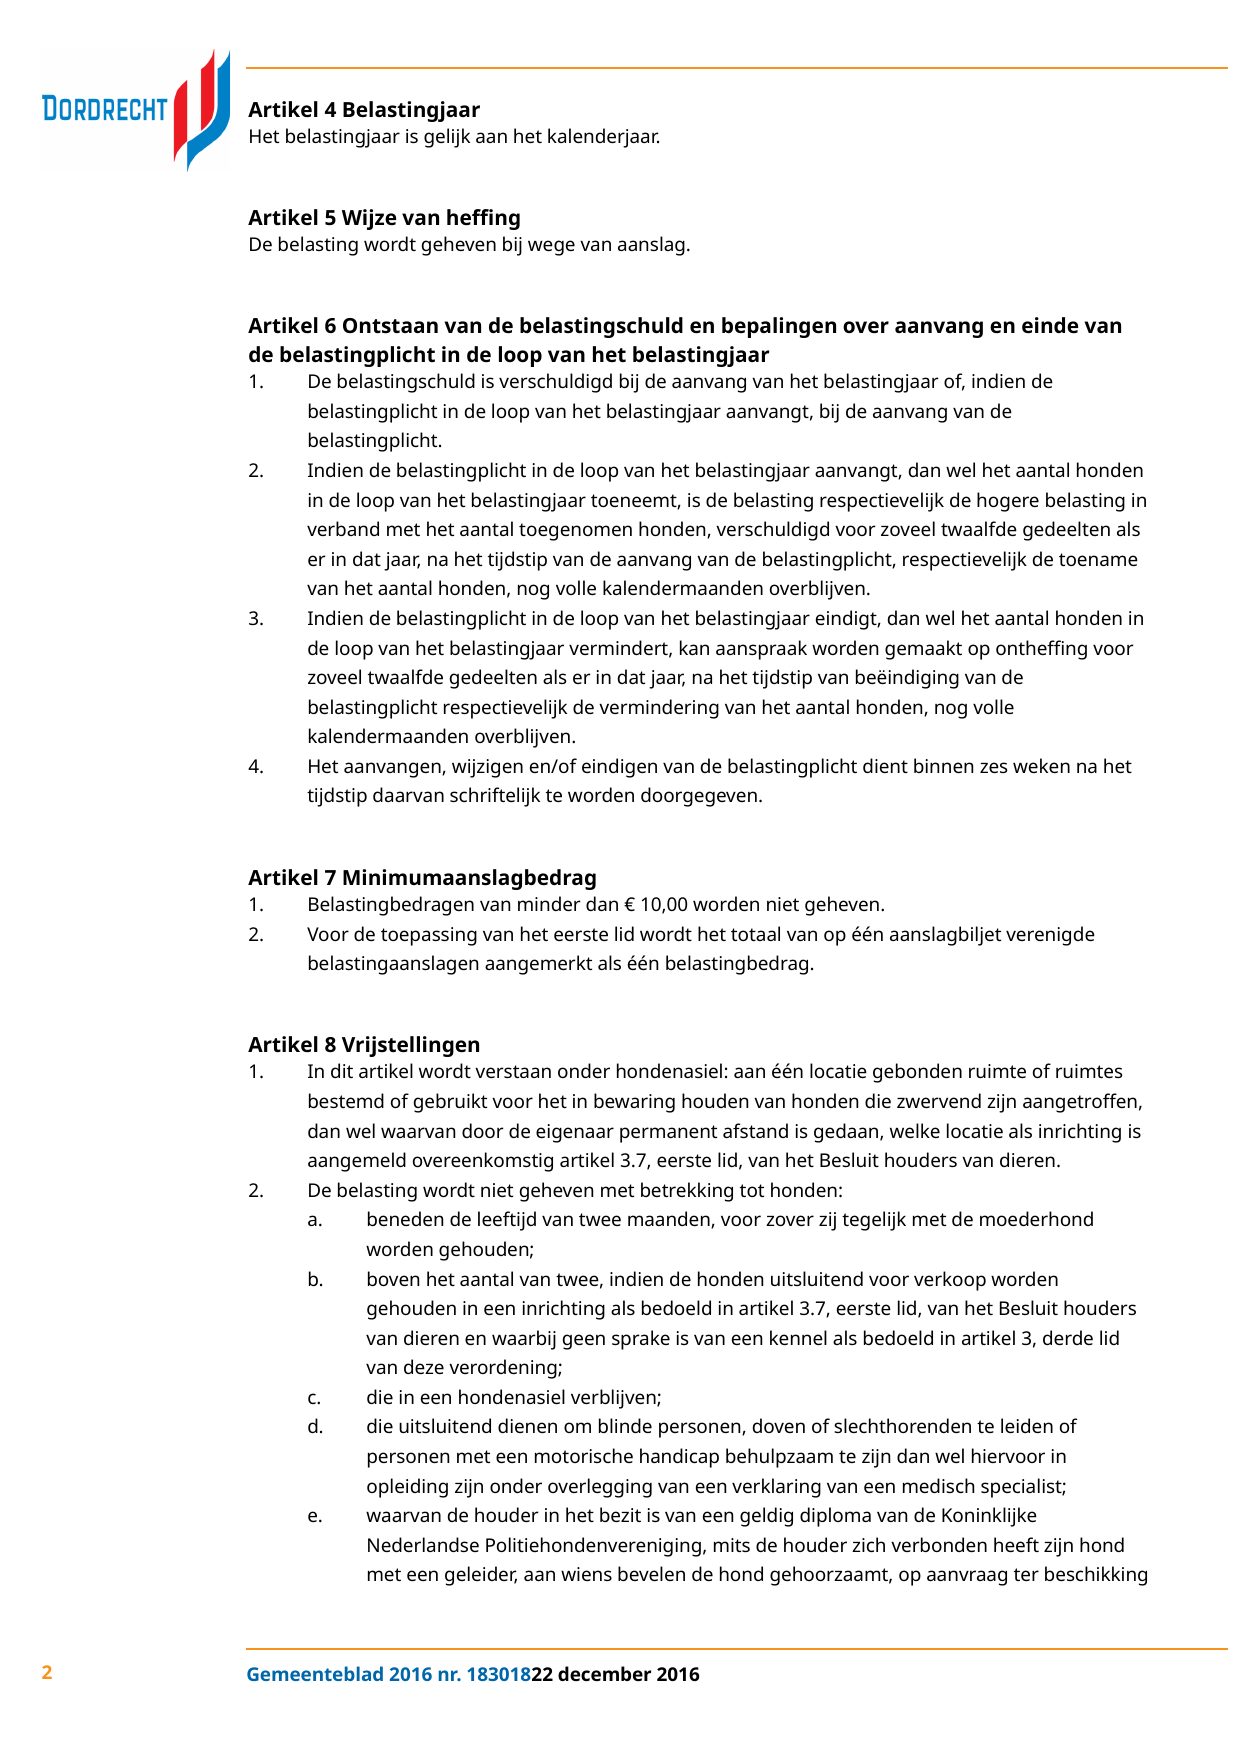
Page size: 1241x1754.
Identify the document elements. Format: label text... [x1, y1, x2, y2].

list boven het aantal van twee, indien de honden uitsluitend voor verkoop worden gehouden in een inrichting als bedoeld in artikel 3.7, eerste lid, van het Besluit houders van dieren en waarbij geen sprake is van een kennel als bedoeld in artikel 3, derde lid van deze verordening; [307, 1266, 1152, 1380]
list De belastingschuld is verschuldigd bij de aanvang van het belastingjaar of, indien de belastingplicht in de loop van het belastingjaar aanvangt, bij de aanvang van de belastingplicht. [248, 368, 1152, 453]
text Artikel 7 Minimumaanslagbedrag [248, 863, 1152, 891]
text Artikel 5 Wijze van heffing [248, 203, 1152, 232]
list Voor de toepassing van het eerste lid wordt het totaal van op één aanslagbiljet verenigde belastingaanslagen aangemerkt als één belastingbedrag. [248, 921, 1152, 976]
list waarvan de houder in het bezit is van een geldig diploma van de Koninklijke Nederlandse Politiehondenvereniging, mits de houder zich verbonden heeft zijn hond met een geleider, aan wiens bevelen de hond gehoorzaamt, op aanvraag ter beschikking [307, 1502, 1152, 1587]
list Indien de belastingplicht in de loop van het belastingjaar aanvangt, dan wel het aantal honden in de loop van het belastingjaar toeneemt, is de belasting respectievelijk de hogere belasting in verband met het aantal toegenomen honden, verschuldigd voor zoveel twaalfde gedeelten als er in dat jaar, na het tijdstip van de aanvang van de belastingplicht, respectievelijk de toename van het aantal honden, nog volle kalendermaanden overblijven. [248, 457, 1152, 601]
picture [41, 47, 231, 172]
text De belasting wordt geheven bij wege van aanslag. [248, 232, 1152, 257]
list Belastingbedragen van minder dan € 10,00 worden niet geheven. [248, 891, 1152, 917]
list die uitsluitend dienen om blinde personen, doven of slechthorenden te leiden of personen met een motorische handicap behulpzaam te zijn dan wel hiervoor in opleiding zijn onder overlegging van een verklaring van een medisch specialist; [307, 1414, 1152, 1499]
list Het aanvangen, wijzigen en/of eindigen van de belastingplicht dient binnen zes weken na het tijdstip daarvan schriftelijk te worden doorgegeven. [248, 753, 1152, 808]
list die in een hondenasiel verblijven; [307, 1384, 1152, 1410]
text Artikel 4 Belastingjaar [248, 95, 1152, 123]
list De belasting wordt niet geheven met betrekking tot honden: [248, 1177, 1152, 1203]
text Artikel 6 Ontstaan van de belastingschuld en bepalingen over aanvang en einde van de belastingplicht in de loop van het belastingjaar [248, 312, 1152, 368]
text Het belastingjaar is gelijk aan het kalenderjaar. [248, 123, 1152, 149]
list In dit artikel wordt verstaan onder hondenasiel: aan één locatie gebonden ruimte of ruimtes bestemd of gebruikt voor het in bewaring houden van honden die zwervend zijn aangetroffen, dan wel waarvan door de eigenaar permanent afstand is gedaan, welke locatie als inrichting is aangemeld overeenkomstig artikel 3.7, eerste lid, van het Besluit houders van dieren. [248, 1059, 1152, 1173]
list beneden de leeftijd van twee maanden, voor zover zij tegelijk met de moederhond worden gehouden; [307, 1207, 1152, 1262]
list Indien de belastingplicht in de loop van het belastingjaar eindigt, dan wel het aantal honden in de loop van het belastingjaar vermindert, kan aanspraak worden gemaakt op ontheffing voor zoveel twaalfde gedeelten als er in dat jaar, na het tijdstip van beëindiging van de belastingplicht respectievelijk de vermindering van het aantal honden, nog volle kalendermaanden overblijven. [248, 605, 1152, 749]
text Artikel 8 Vrijstellingen [248, 1030, 1152, 1059]
